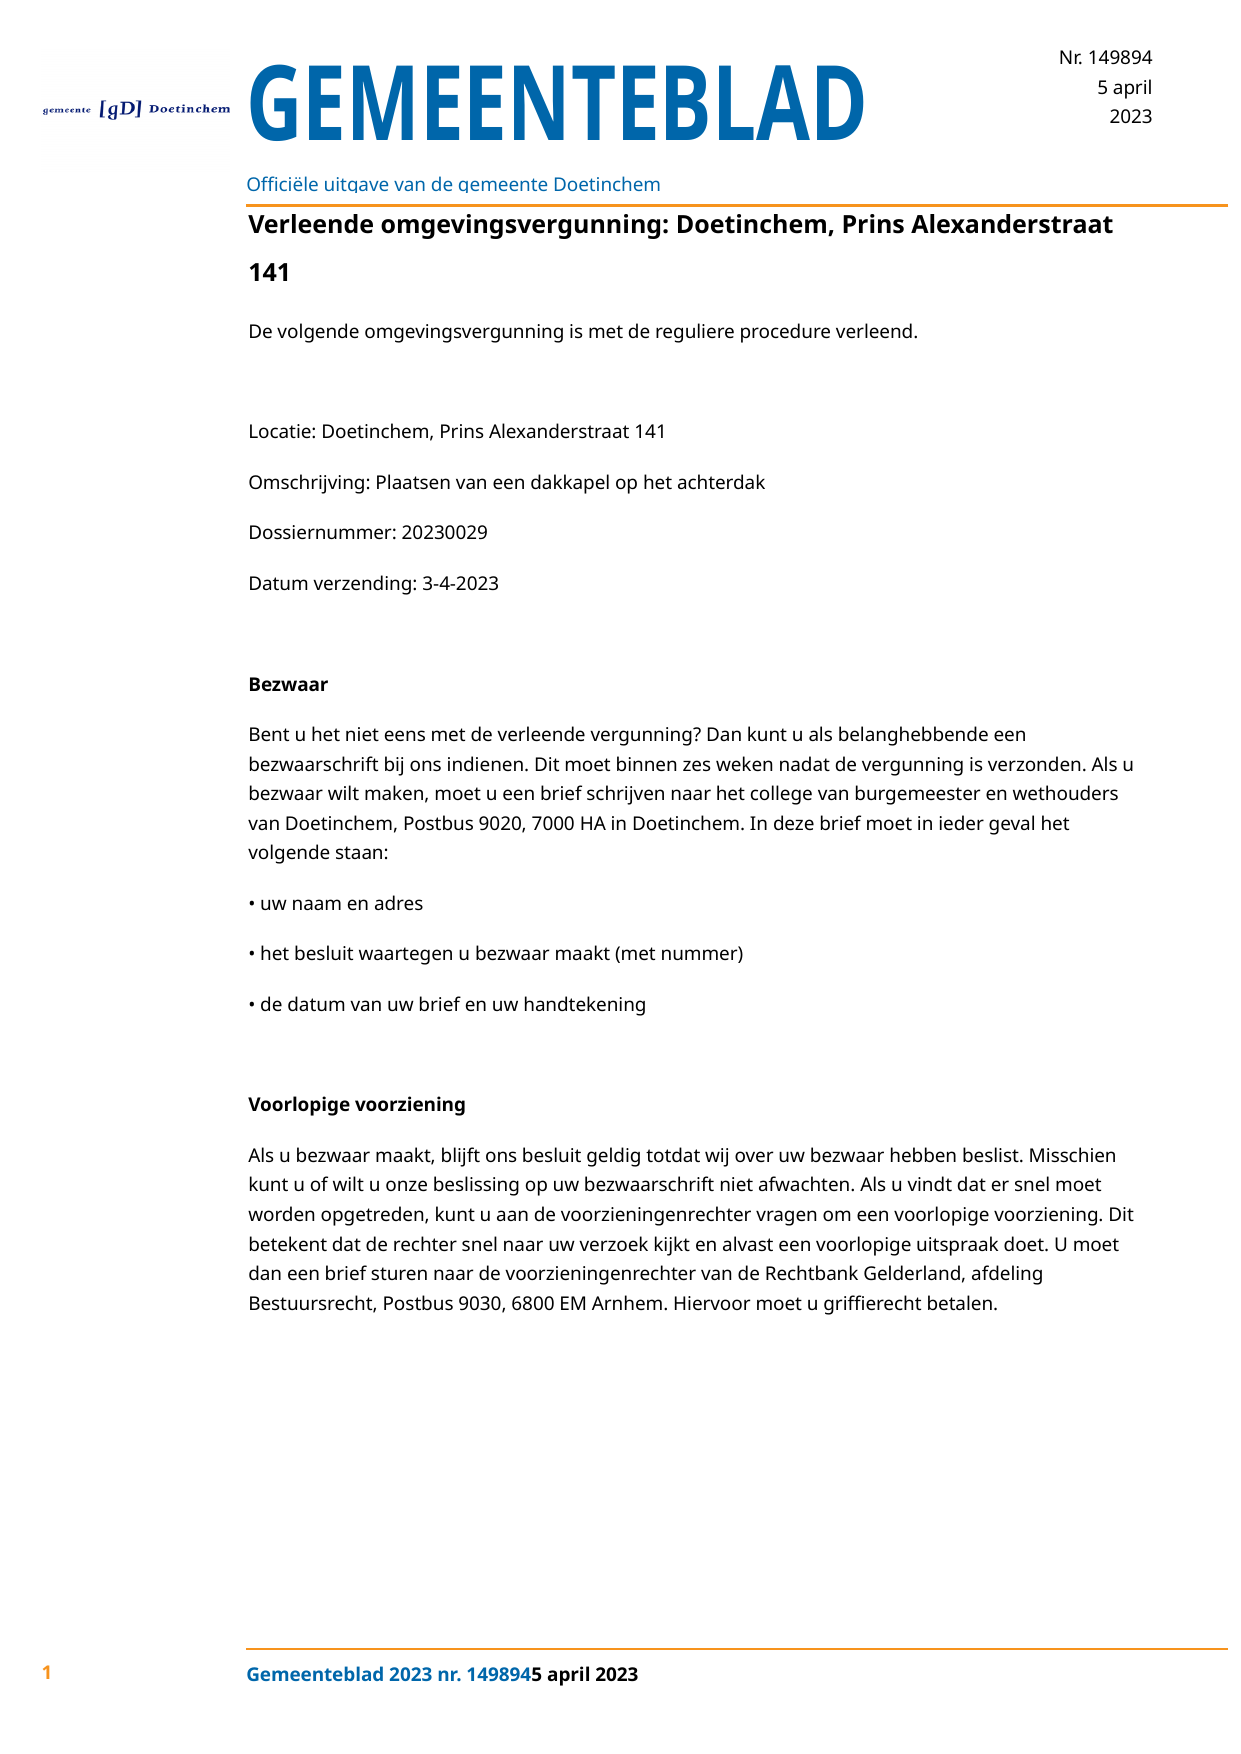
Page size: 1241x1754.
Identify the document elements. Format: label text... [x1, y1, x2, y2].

text • het besluit waartegen u bezwaar maakt (met nummer) [248, 940, 1152, 966]
picture [41, 47, 231, 172]
text Datum verzending: 3-4-2023 [248, 570, 1152, 596]
text De volgende omgevingsvergunning is met de reguliere procedure verleend. [248, 318, 1152, 344]
text Omschrijving: Plaatsen van een dakkapel op het achterdak [248, 469, 1152, 495]
text Bezwaar [248, 671, 1152, 697]
text • de datum van uw brief en uw handtekening [248, 991, 1152, 1017]
text • uw naam en adres [248, 890, 1152, 916]
text Bent u het niet eens met de verleende vergunning? Dan kunt u als belanghebbende een bezwaarschrift bij ons indienen. Dit moet binnen zes weken nadat de vergunning is verzonden. Als u bezwaar wilt maken, moet u een brief schrijven naar het college van burgemeester en wethouders van Doetinchem, Postbus 9020, 7000 HA in Doetinchem. In deze brief moet in ieder geval het volgende staan: [248, 721, 1152, 865]
text Verleende omgevingsvergunning: Doetinchem, Prins Alexanderstraat 141 [248, 207, 1152, 288]
text Voorlopige voorziening [248, 1092, 1152, 1117]
text Dossiernummer: 20230029 [248, 519, 1152, 545]
text Als u bezwaar maakt, blijft ons besluit geldig totdat wij over uw bezwaar hebben beslist. Misschien kunt u of wilt u onze beslissing op uw bezwaarschrift niet afwachten. Als u vindt dat er snel moet worden opgetreden, kunt u aan de voorzieningenrechter vragen om een voorlopige voorziening. Dit betekent dat de rechter snel naar uw verzoek kijkt en alvast een voorlopige uitspraak doet. U moet dan een brief sturen naar de voorzieningenrechter van de Rechtbank Gelderland, afdeling Bestuursrecht, Postbus 9030, 6800 EM Arnhem. Hiervoor moet u griffierecht betalen. [248, 1142, 1152, 1316]
text Locatie: Doetinchem, Prins Alexanderstraat 141 [248, 419, 1152, 444]
